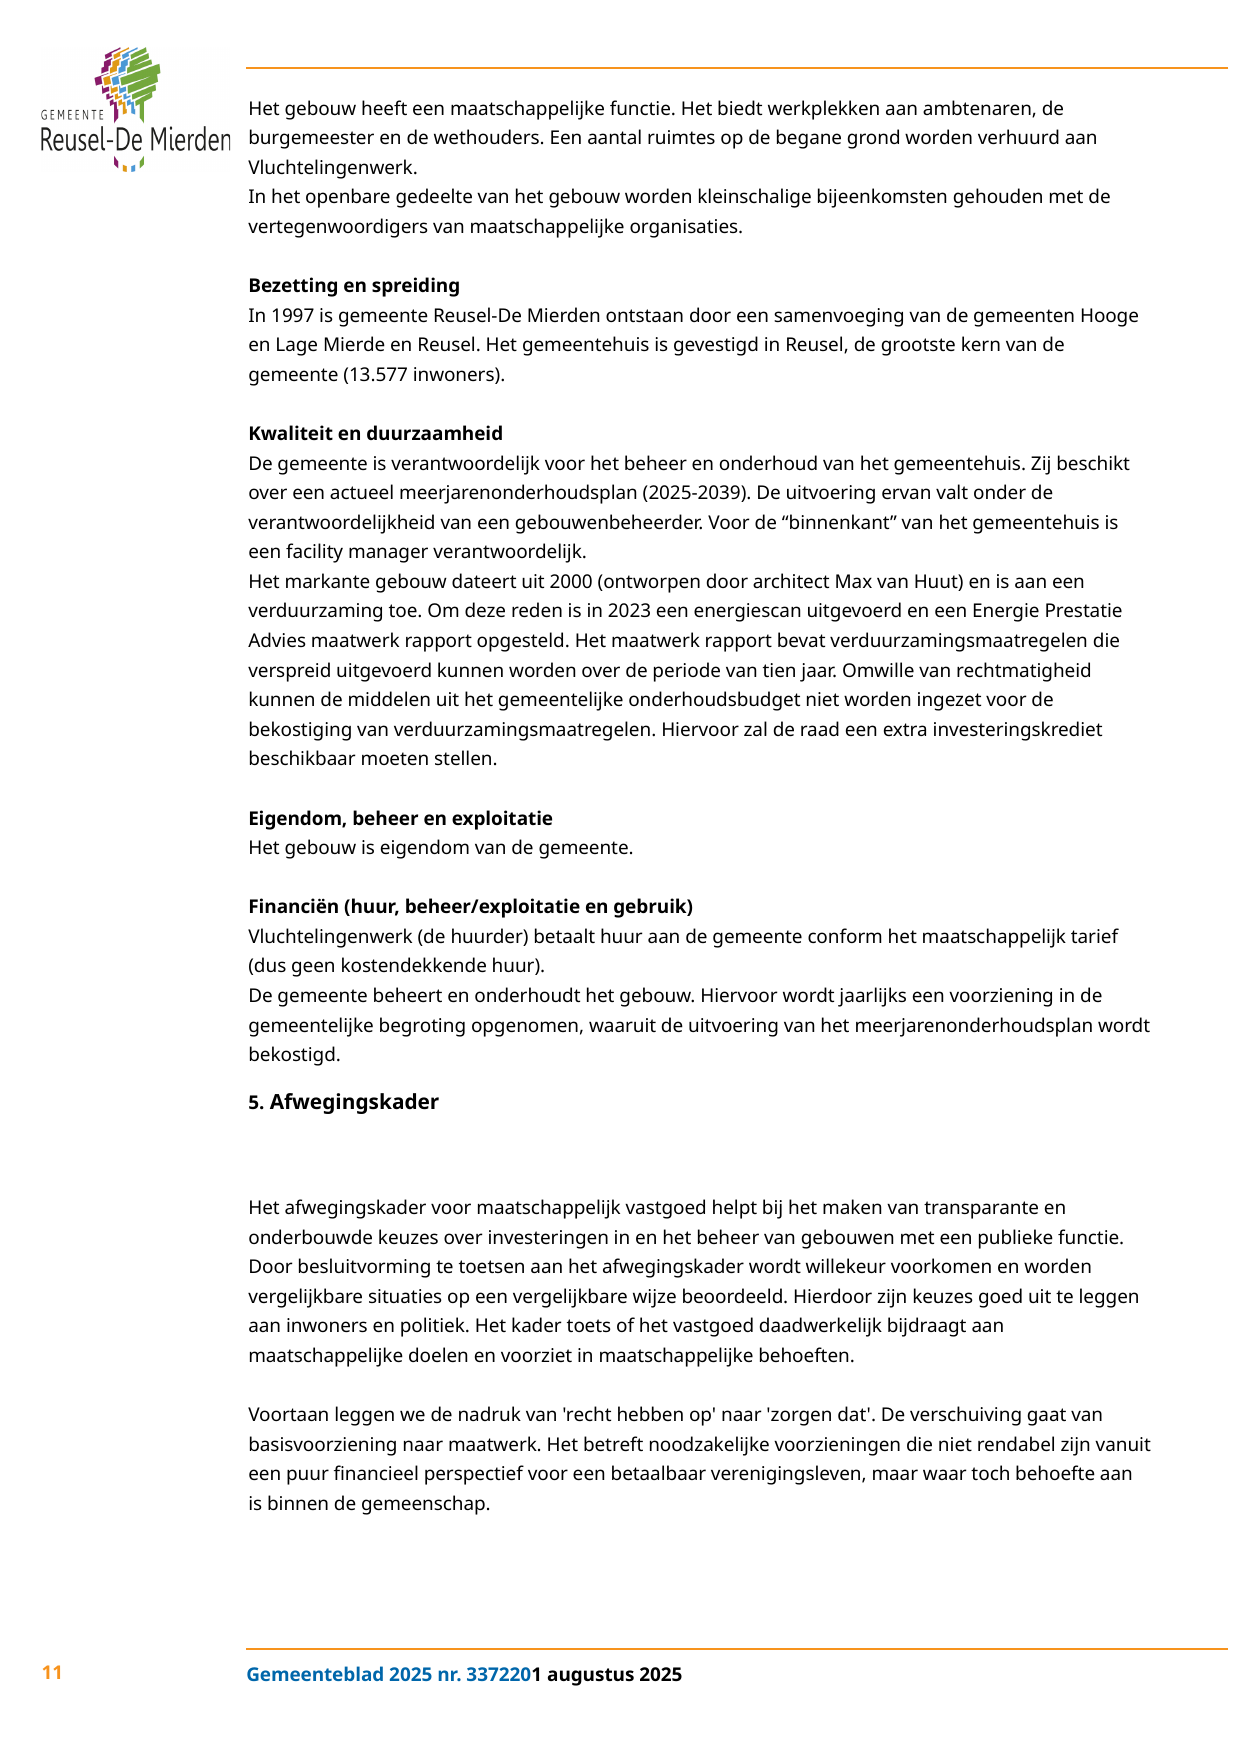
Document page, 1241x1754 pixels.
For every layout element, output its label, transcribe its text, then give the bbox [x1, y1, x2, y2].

text 5. Afwegingskader [248, 1087, 1152, 1116]
text Het gebouw is eigendom van de gemeente. [248, 834, 1152, 860]
text De gemeente beheert en onderhoudt het gebouw. Hiervoor wordt jaarlijks een voorziening in de gemeentelijke begroting opgenomen, waaruit de uitvoering van het meerjarenonderhoudsplan wordt bekostigd. [248, 982, 1152, 1067]
text In 1997 is gemeente Reusel-De Mierden ontstaan door een samenvoeging van de gemeenten Hooge en Lage Mierde en Reusel. Het gemeentehuis is gevestigd in Reusel, de grootste kern van de gemeente (13.577 inwoners). [248, 302, 1152, 387]
text Vluchtelingenwerk (de huurder) betaalt huur aan de gemeente conform het maatschappelijk tarief (dus geen kostendekkende huur). [248, 923, 1152, 978]
text De gemeente is verantwoordelijk voor het beheer en onderhoud van het gemeentehuis. Zij beschikt over een actueel meerjarenonderhoudsplan (2025-2039). De uitvoering ervan valt onder de verantwoordelijkheid van een gebouwenbeheerder. Voor de “binnenkant” van het gemeentehuis is een facility manager verantwoordelijk. [248, 450, 1152, 564]
text Het gebouw heeft een maatschappelijke functie. Het biedt werkplekken aan ambtenaren, de burgemeester en de wethouders. Een aantal ruimtes op de begane grond worden verhuurd aan Vluchtelingenwerk. [248, 95, 1152, 180]
text Financiën (huur, beheer/exploitatie en gebruik) [248, 893, 1152, 919]
text Bezetting en spreiding [248, 272, 1152, 298]
text Het markante gebouw dateert uit 2000 (ontworpen door architect Max van Huut) en is aan een verduurzaming toe. Om deze reden is in 2023 een energiescan uitgevoerd en een Energie Prestatie Advies maatwerk rapport opgesteld. Het maatwerk rapport bevat verduurzamingsmaatregelen die verspreid uitgevoerd kunnen worden over de periode van tien jaar. Omwille van rechtmatigheid kunnen de middelen uit het gemeentelijke onderhoudsbudget niet worden ingezet voor de bekostiging van verduurzamingsmaatregelen. Hiervoor zal de raad een extra investeringskrediet beschikbaar moeten stellen. [248, 568, 1152, 771]
text Eigendom, beheer en exploitatie [248, 805, 1152, 831]
picture [41, 47, 231, 172]
text Kwaliteit en duurzaamheid [248, 420, 1152, 446]
text In het openbare gedeelte van het gebouw worden kleinschalige bijeenkomsten gehouden met de vertegenwoordigers van maatschappelijke organisaties. [248, 183, 1152, 239]
text Voortaan leggen we de nadruk van 'recht hebben op' naar 'zorgen dat'. De verschuiving gaat van basisvoorziening naar maatwerk. Het betreft noodzakelijke voorzieningen die niet rendabel zijn vanuit een puur financieel perspectief voor een betaalbaar verenigingsleven, maar waar toch behoefte aan is binnen de gemeenschap. [248, 1401, 1152, 1516]
text Het afwegingskader voor maatschappelijk vastgoed helpt bij het maken van transparante en onderbouwde keuzes over investeringen in en het beheer van gebouwen met een publieke functie. Door besluitvorming te toetsen aan het afwegingskader wordt willekeur voorkomen en worden vergelijkbare situaties op een vergelijkbare wijze beoordeeld. Hierdoor zijn keuzes goed uit te leggen aan inwoners en politiek. Het kader toets of het vastgoed daadwerkelijk bijdraagt aan maatschappelijke doelen en voorziet in maatschappelijke behoeften. [248, 1194, 1152, 1368]
